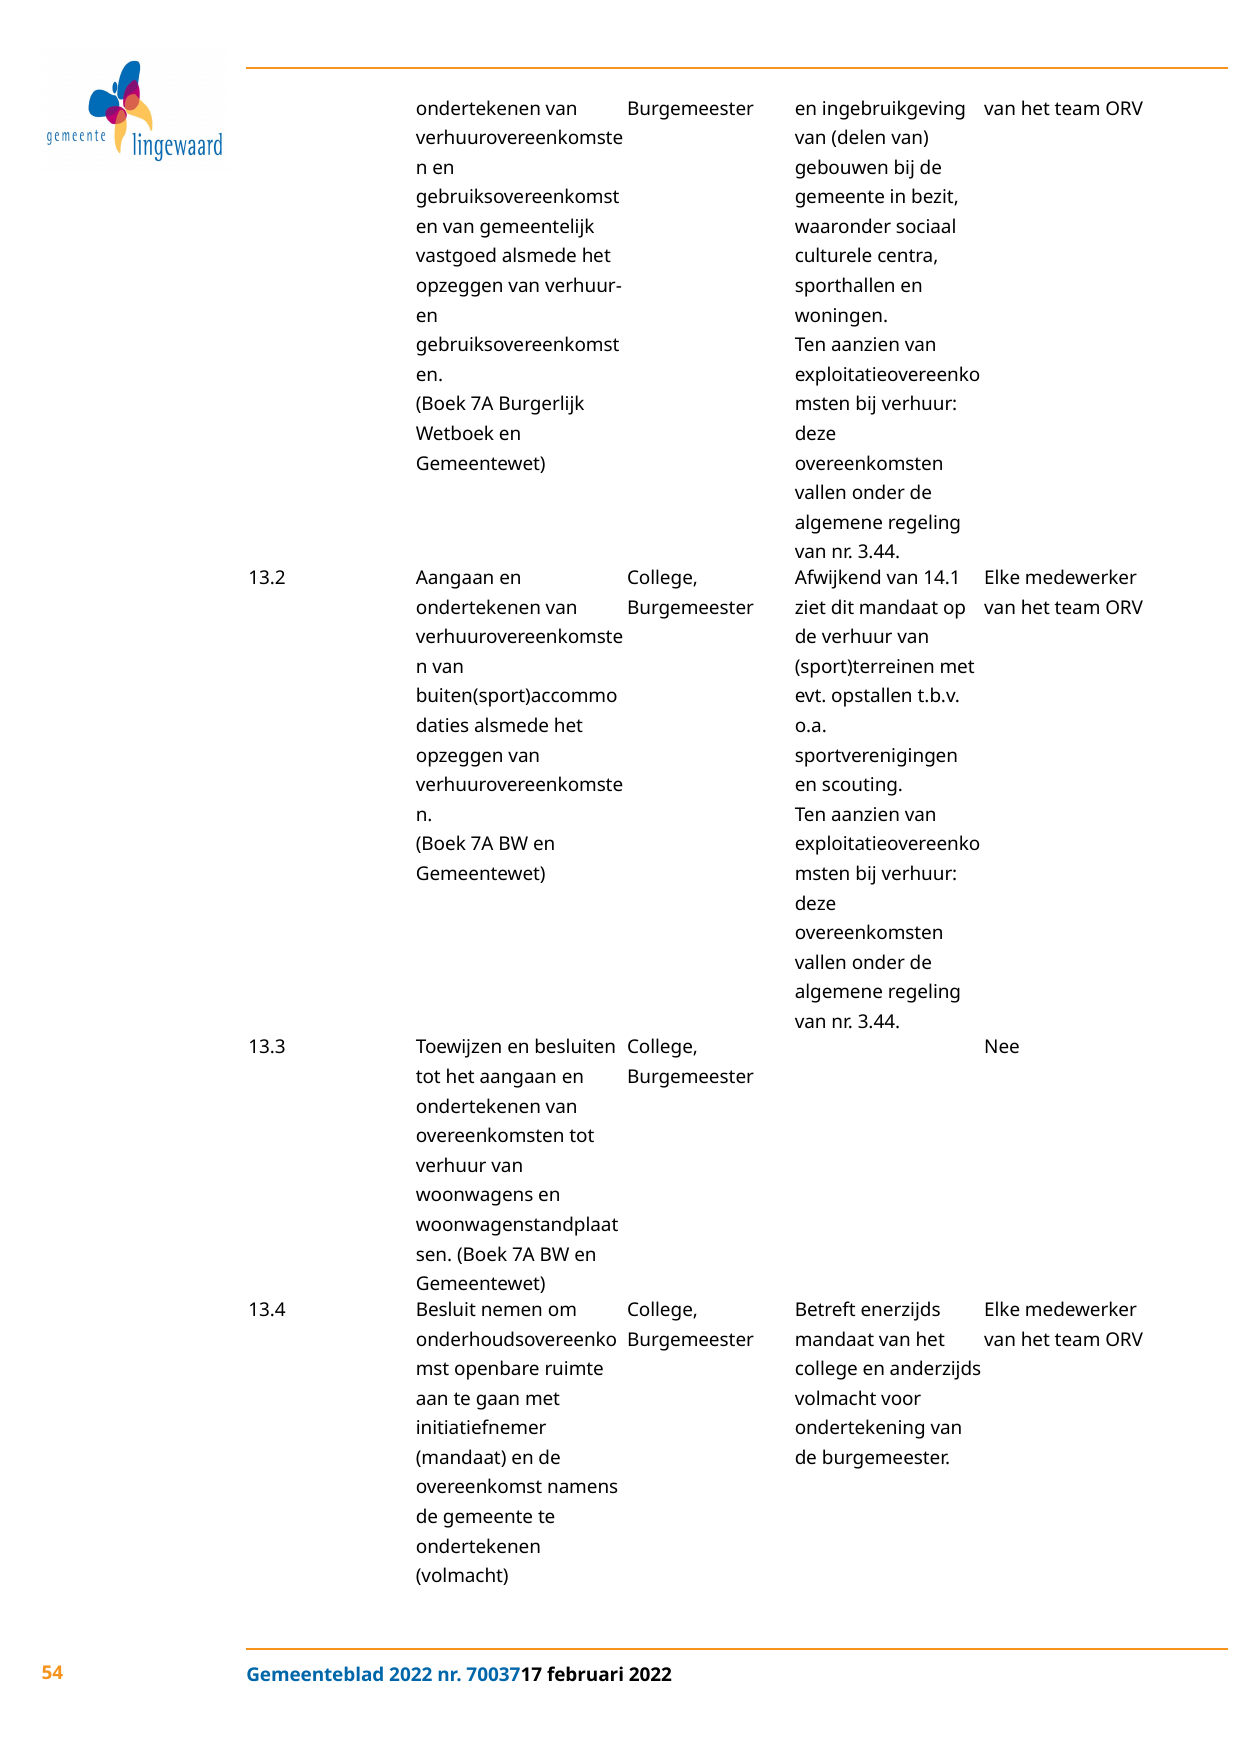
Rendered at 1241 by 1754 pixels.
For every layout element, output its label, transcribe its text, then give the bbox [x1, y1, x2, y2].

table_cell Elke medewerker van het team ORV [984, 1296, 1152, 1588]
table_cell ondertekenen van verhuurovereenkomsten en gebruiksovereenkomsten van gemeentelijk vastgoed alsmede het opzeggen van verhuur- en gebruiksovereenkomsten. (Boek 7A Burgerlijk Wetboek en Gemeentewet) [416, 95, 627, 564]
table_cell en ingebruikgeving van (delen van) gebouwen bij de gemeente in bezit, waaronder sociaal culturele centra, sporthallen en woningen. Ten aanzien van exploitatieovereenkomsten bij verhuur: deze overeenkomsten vallen onder de algemene regeling van nr. 3.44. [795, 95, 984, 564]
table_cell Elke medewerker van het team ORV [984, 564, 1152, 1034]
table_cell College, Burgemeester [627, 1034, 794, 1296]
table_cell [795, 1034, 984, 1296]
table_cell Toewijzen en besluiten tot het aangaan en ondertekenen van overeenkomsten tot verhuur van woonwagens en woonwagenstandplaatsen. (Boek 7A BW en Gemeentewet) [416, 1034, 627, 1296]
table_cell 13.2 [248, 564, 416, 1034]
table_cell van het team ORV [984, 95, 1152, 564]
table_cell Nee [984, 1034, 1152, 1296]
table_cell 13.3 [248, 1034, 416, 1296]
table_cell Aangaan en ondertekenen van verhuurovereenkomsten van buiten(sport)accommodaties alsmede het opzeggen van verhuurovereenkomsten. (Boek 7A BW en Gemeentewet) [416, 564, 627, 1034]
table_cell 13.4 [248, 1296, 416, 1588]
table_cell Burgemeester [627, 95, 794, 564]
table_cell Betreft enerzijds mandaat van het college en anderzijds volmacht voor ondertekening van de burgemeester. [795, 1296, 984, 1588]
picture [41, 47, 231, 172]
table_cell College, Burgemeester [627, 564, 794, 1034]
table_cell Afwijkend van 14.1 ziet dit mandaat op de verhuur van (sport)terreinen met evt. opstallen t.b.v. o.a. sportverenigingen en scouting. Ten aanzien van exploitatieovereenkomsten bij verhuur: deze overeenkomsten vallen onder de algemene regeling van nr. 3.44. [795, 564, 984, 1034]
table_cell Besluit nemen om onderhoudsovereenkomst openbare ruimte aan te gaan met initiatiefnemer (mandaat) en de overeenkomst namens de gemeente te ondertekenen (volmacht) [416, 1296, 627, 1588]
table_cell College, Burgemeester [627, 1296, 794, 1588]
table_cell [248, 95, 416, 564]
